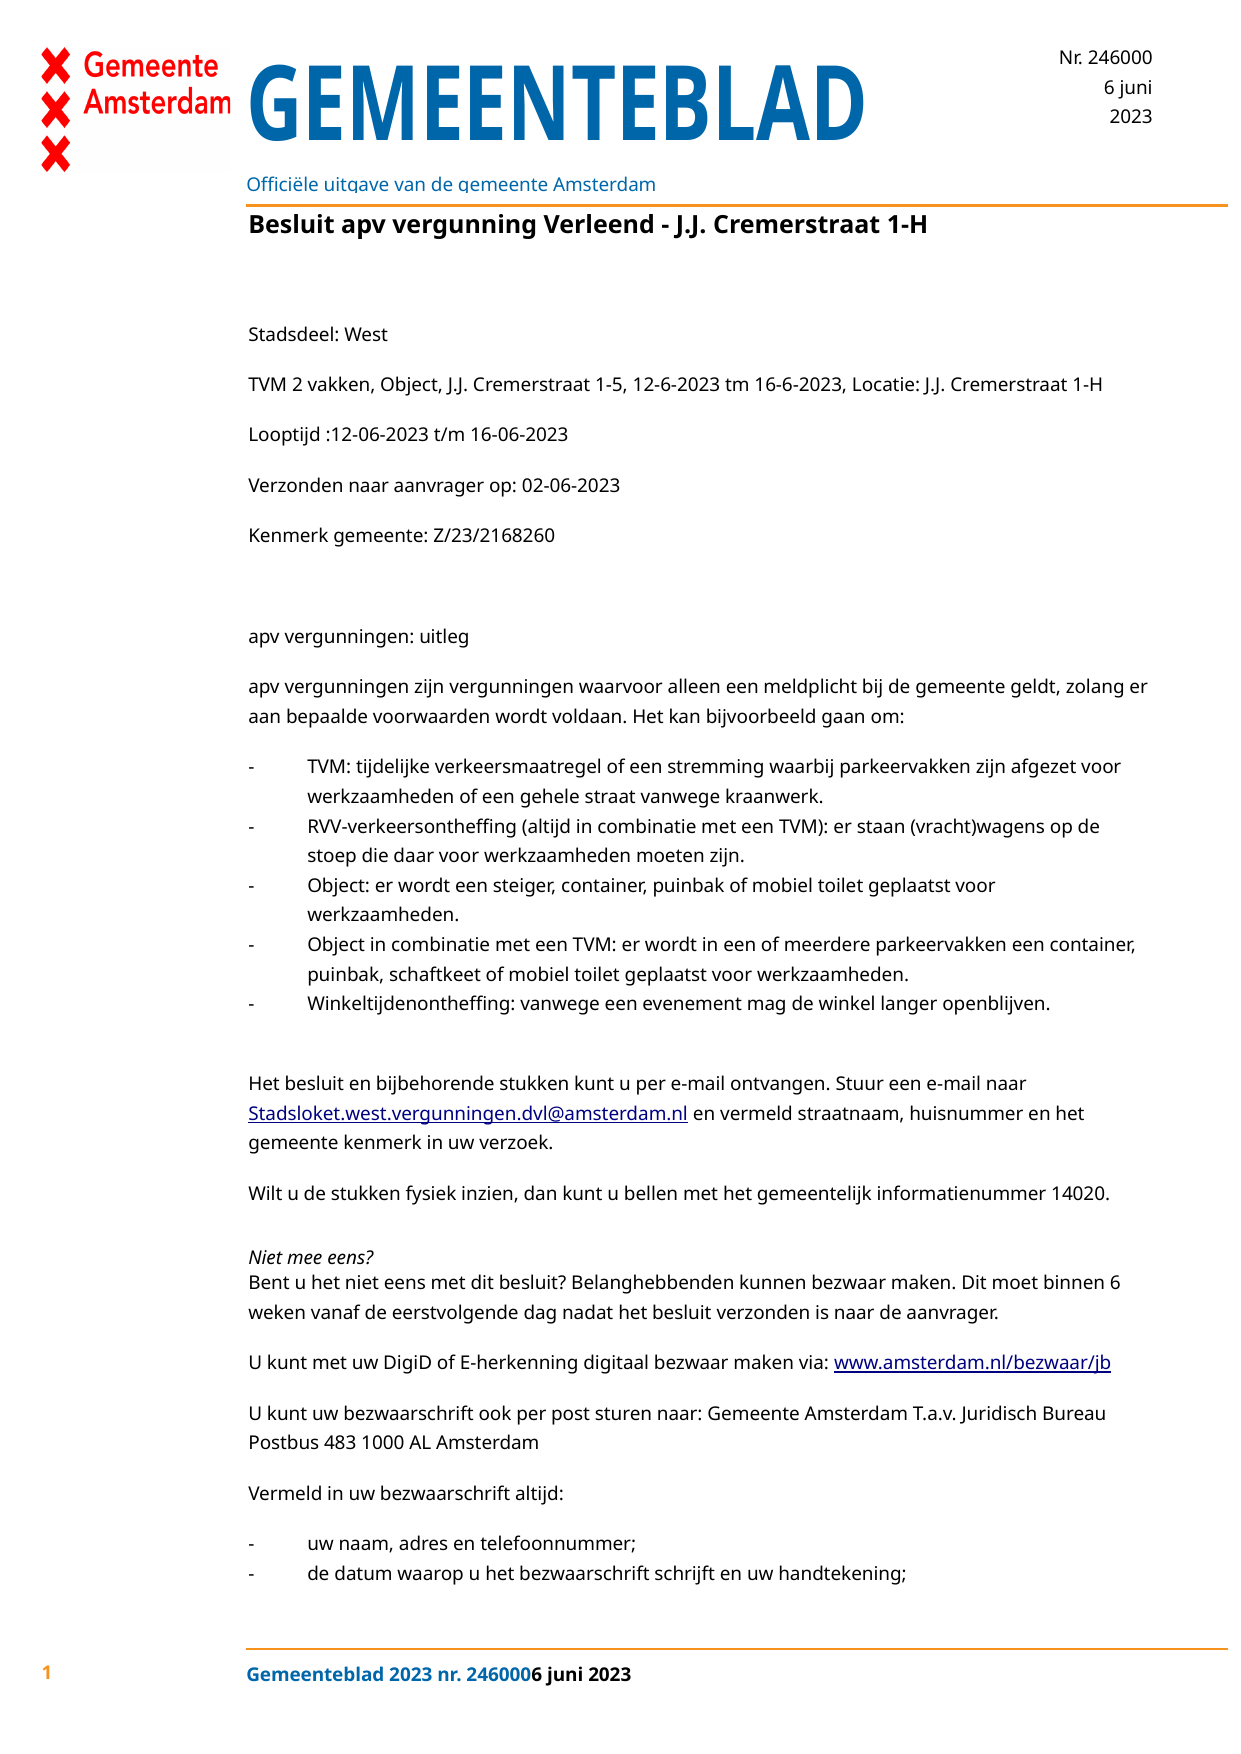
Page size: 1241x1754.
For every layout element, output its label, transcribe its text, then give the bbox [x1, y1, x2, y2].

text Stadsdeel: West [248, 321, 1152, 346]
list Winkeltijdenontheffing: vanwege een evenement mag de winkel langer openblijven. [248, 990, 1152, 1016]
text Besluit apv vergunning Verleend - J.J. Cremerstraat 1-H [248, 207, 1152, 241]
list uw naam, adres en telefoonnummer; [248, 1530, 1152, 1556]
list TVM: tijdelijke verkeersmaatregel of een stremming waarbij parkeervakken zijn afgezet voor werkzaamheden of een gehele straat vanwege kraanwerk. [248, 754, 1152, 809]
text U kunt met uw DigiD of E-herkenning digitaal bezwaar maken via: www.amsterdam.nl/bezwaar/jb [248, 1349, 1152, 1375]
text TVM 2 vakken, Object, J.J. Cremerstraat 1-5, 12-6-2023 tm 16-6-2023, Locatie: J.J. Cremerstraat 1-H [248, 371, 1152, 397]
text Bent u het niet eens met dit besluit? Belanghebbenden kunnen bezwaar maken. Dit moet binnen 6 weken vanaf de eerstvolgende dag nadat het besluit verzonden is naar de aanvrager. [248, 1269, 1152, 1325]
list RVV-verkeersontheffing (altijd in combinatie met een TVM): er staan (vracht)wagens op de stoep die daar voor werkzaamheden moeten zijn. [248, 813, 1152, 868]
text apv vergunningen zijn vergunningen waarvoor alleen een meldplicht bij de gemeente geldt, zolang er aan bepaalde voorwaarden wordt voldaan. Het kan bijvoorbeeld gaan om: [248, 674, 1152, 729]
picture [41, 47, 231, 172]
text U kunt uw bezwaarschrift ook per post sturen naar: Gemeente Amsterdam T.a.v. Juridisch Bureau Postbus 483 1000 AL Amsterdam [248, 1400, 1152, 1455]
text apv vergunningen: uitleg [248, 623, 1152, 649]
text Het besluit en bijbehorende stukken kunt u per e-mail ontvangen. Stuur een e-mail naar Stadsloket.west.vergunningen.dvl@amsterdam.nl en vermeld straatnaam, huisnummer en het gemeente kenmerk in uw verzoek. [248, 1070, 1152, 1155]
list Object: er wordt een steiger, container, puinbak of mobiel toilet geplaatst voor werkzaamheden. [248, 872, 1152, 927]
list de datum waarop u het bezwaarschrift schrijft en uw handtekening; [248, 1560, 1152, 1586]
text Kenmerk gemeente: Z/23/2168260 [248, 522, 1152, 548]
text Vermeld in uw bezwaarschrift altijd: [248, 1480, 1152, 1506]
text Verzonden naar aanvrager op: 02-06-2023 [248, 472, 1152, 498]
text Wilt u de stukken fysiek inzien, dan kunt u bellen met het gemeentelijk informatienummer 14020. [248, 1180, 1152, 1206]
text Looptijd :12-06-2023 t/m 16-06-2023 [248, 422, 1152, 447]
text Niet mee eens? [248, 1244, 1152, 1269]
list Object in combinatie met een TVM: er wordt in een of meerdere parkeervakken een container, puinbak, schaftkeet of mobiel toilet geplaatst voor werkzaamheden. [248, 931, 1152, 986]
